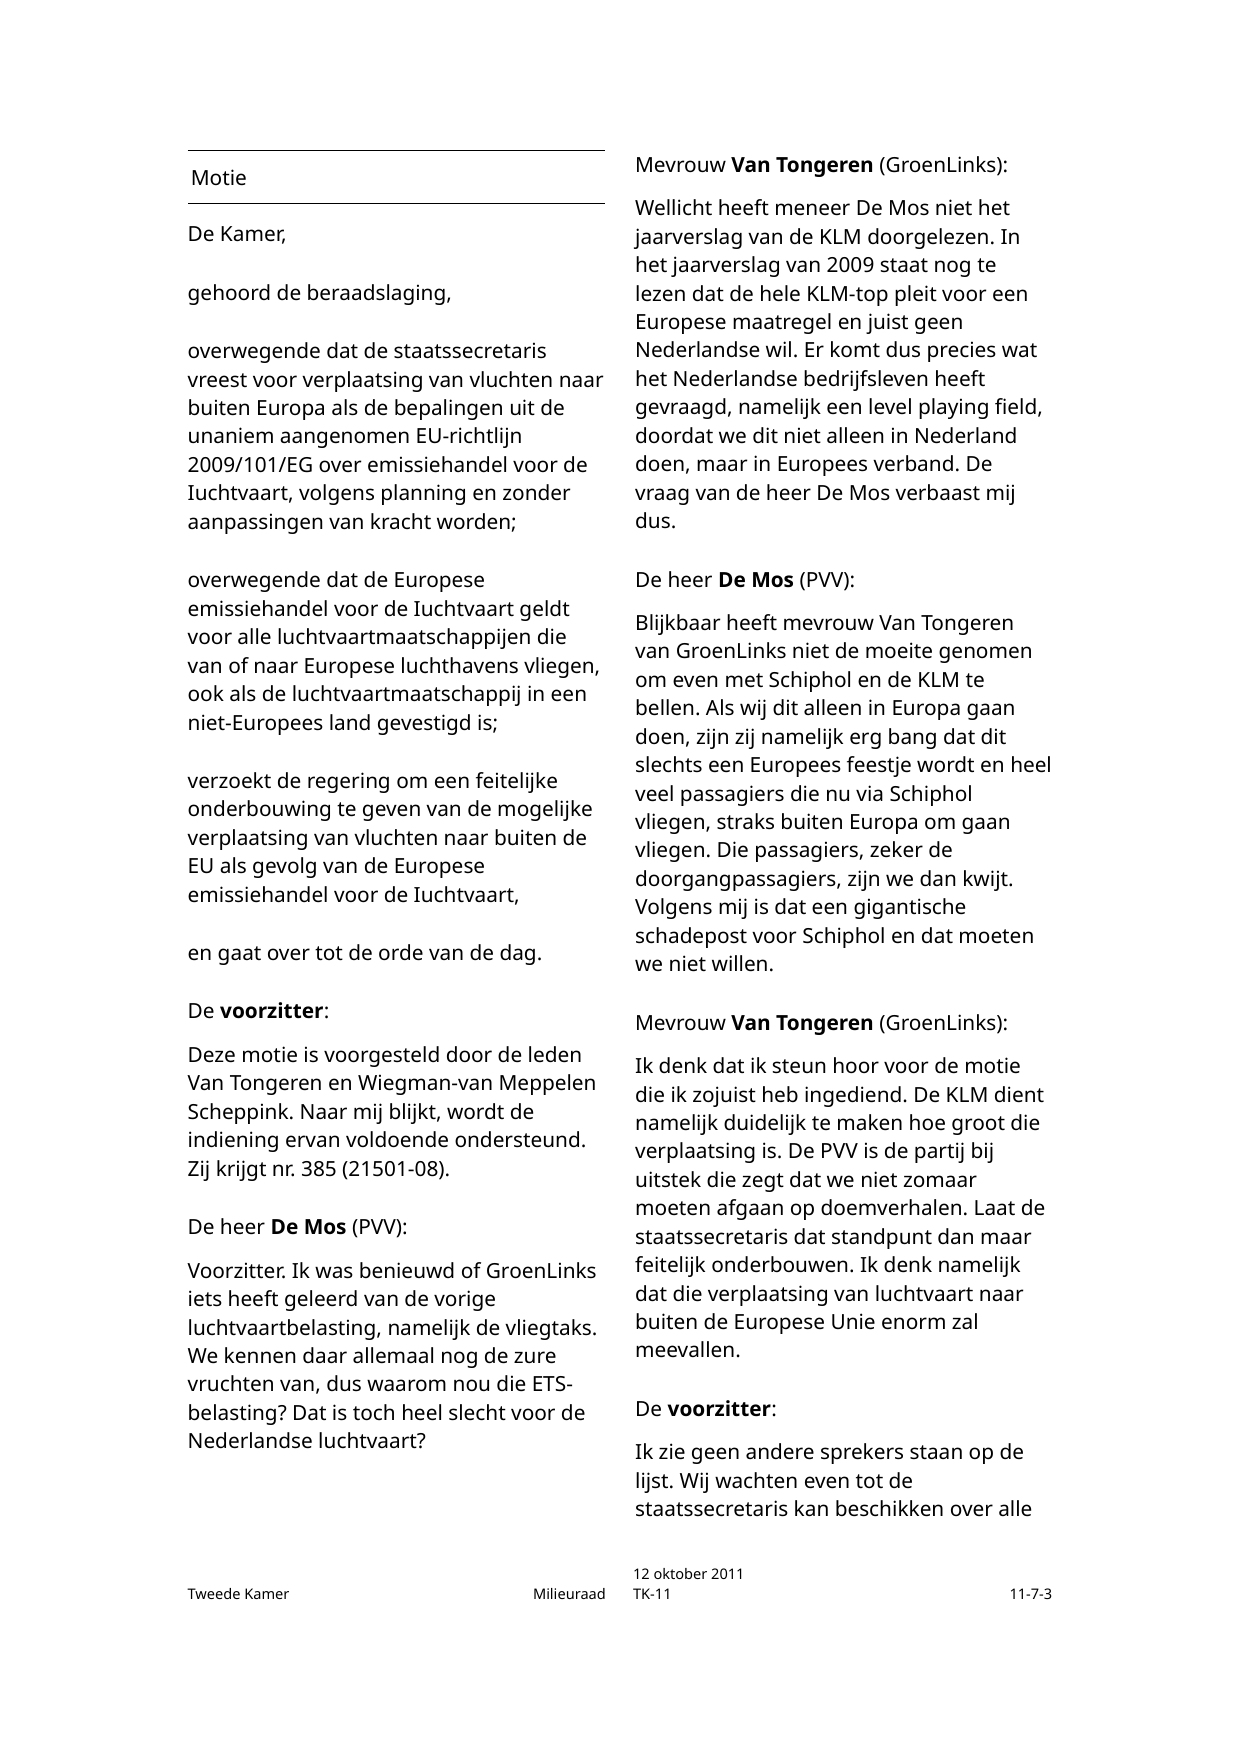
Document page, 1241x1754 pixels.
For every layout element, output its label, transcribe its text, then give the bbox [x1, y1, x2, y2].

text Zij krijgt nr. 385 (21501-08). [187, 1154, 605, 1182]
text en gaat over tot de orde van de dag. [187, 938, 605, 967]
text verzoekt de regering om een feitelijke onderbouwing te geven van de mogelijke verplaatsing van vluchten naar buiten de EU als gevolg van de Europese emissiehandel voor de Iuchtvaart, [187, 766, 605, 908]
text Wellicht heeft meneer De Mos niet het jaarverslag van de KLM doorgelezen. In het jaarverslag van 2009 staat nog te lezen dat de hele KLM-top pleit voor een Europese maatregel en juist geen Nederlandse wil. Er komt dus precies wat het Nederlandse bedrijfsleven heeft gevraagd, namelijk een level playing field, doordat we dit niet alleen in Nederland doen, maar in Europees verband. De vraag van de heer De Mos verbaast mij dus. [635, 193, 1053, 535]
text overwegende dat de staatssecretaris vreest voor verplaatsing van vluchten naar buiten Europa als de bepalingen uit de unaniem aangenomen EU-richtlijn 2009/101/EG over emissiehandel voor de Iuchtvaart, volgens planning en zonder aanpassingen van kracht worden; [187, 336, 605, 535]
text Ik zie geen andere sprekers staan op de lijst. Wij wachten even tot de staatssecretaris kan beschikken over alle [635, 1437, 1053, 1523]
text De voorzitter: [187, 997, 605, 1025]
text De Kamer, [187, 219, 605, 248]
text Mevrouw Van Tongeren (GroenLinks): [635, 150, 1053, 178]
text overwegende dat de Europese emissiehandel voor de Iuchtvaart geldt voor alle luchtvaartmaatschappijen die van of naar Europese luchthavens vliegen, ook als de luchtvaartmaatschappij in een niet-Europees land gevestigd is; [187, 565, 605, 736]
text De heer De Mos (PVV): [187, 1212, 605, 1241]
text De heer De Mos (PVV): [635, 565, 1053, 593]
text Voorzitter. Ik was benieuwd of GroenLinks iets heeft geleerd van de vorige luchtvaartbelasting, namelijk de vliegtaks. We kennen daar allemaal nog de zure vruchten van, dus waarom nou die ETS-belasting? Dat is toch heel slecht voor de Nederlandse luchtvaart? [187, 1256, 605, 1455]
text  [187, 1485, 605, 1513]
text gehoord de beraadslaging, [187, 278, 605, 306]
text Deze motie is voorgesteld door de leden Van Tongeren en Wiegman-van Meppelen Scheppink. Naar mij blijkt, wordt de indiening ervan voldoende ondersteund. [187, 1040, 605, 1154]
text Ik denk dat ik steun hoor voor de motie die ik zojuist heb ingediend. De KLM dient namelijk duidelijk te maken hoe groot die verplaatsing is. De PVV is de partij bij uitstek die zegt dat we niet zomaar moeten afgaan op doemverhalen. Laat de staatssecretaris dat standpunt dan maar feitelijk onderbouwen. Ik denk namelijk dat die verplaatsing van luchtvaart naar buiten de Europese Unie enorm zal meevallen. [635, 1051, 1053, 1364]
text De voorzitter: [635, 1394, 1053, 1422]
text Mevrouw Van Tongeren (GroenLinks): [635, 1008, 1053, 1036]
text Blijkbaar heeft mevrouw Van Tongeren van GroenLinks niet de moeite genomen om even met Schiphol en de KLM te bellen. Als wij dit alleen in Europa gaan doen, zijn zij namelijk erg bang dat dit slechts een Europees feestje wordt en heel veel passagiers die nu via Schiphol vliegen, straks buiten Europa om gaan vliegen. Die passagiers, zeker de doorgangpassagiers, zijn we dan kwijt. Volgens mij is dat een gigantische schadepost voor Schiphol en dat moeten we niet willen. [635, 608, 1053, 978]
subtitle Motie [187, 151, 605, 204]
